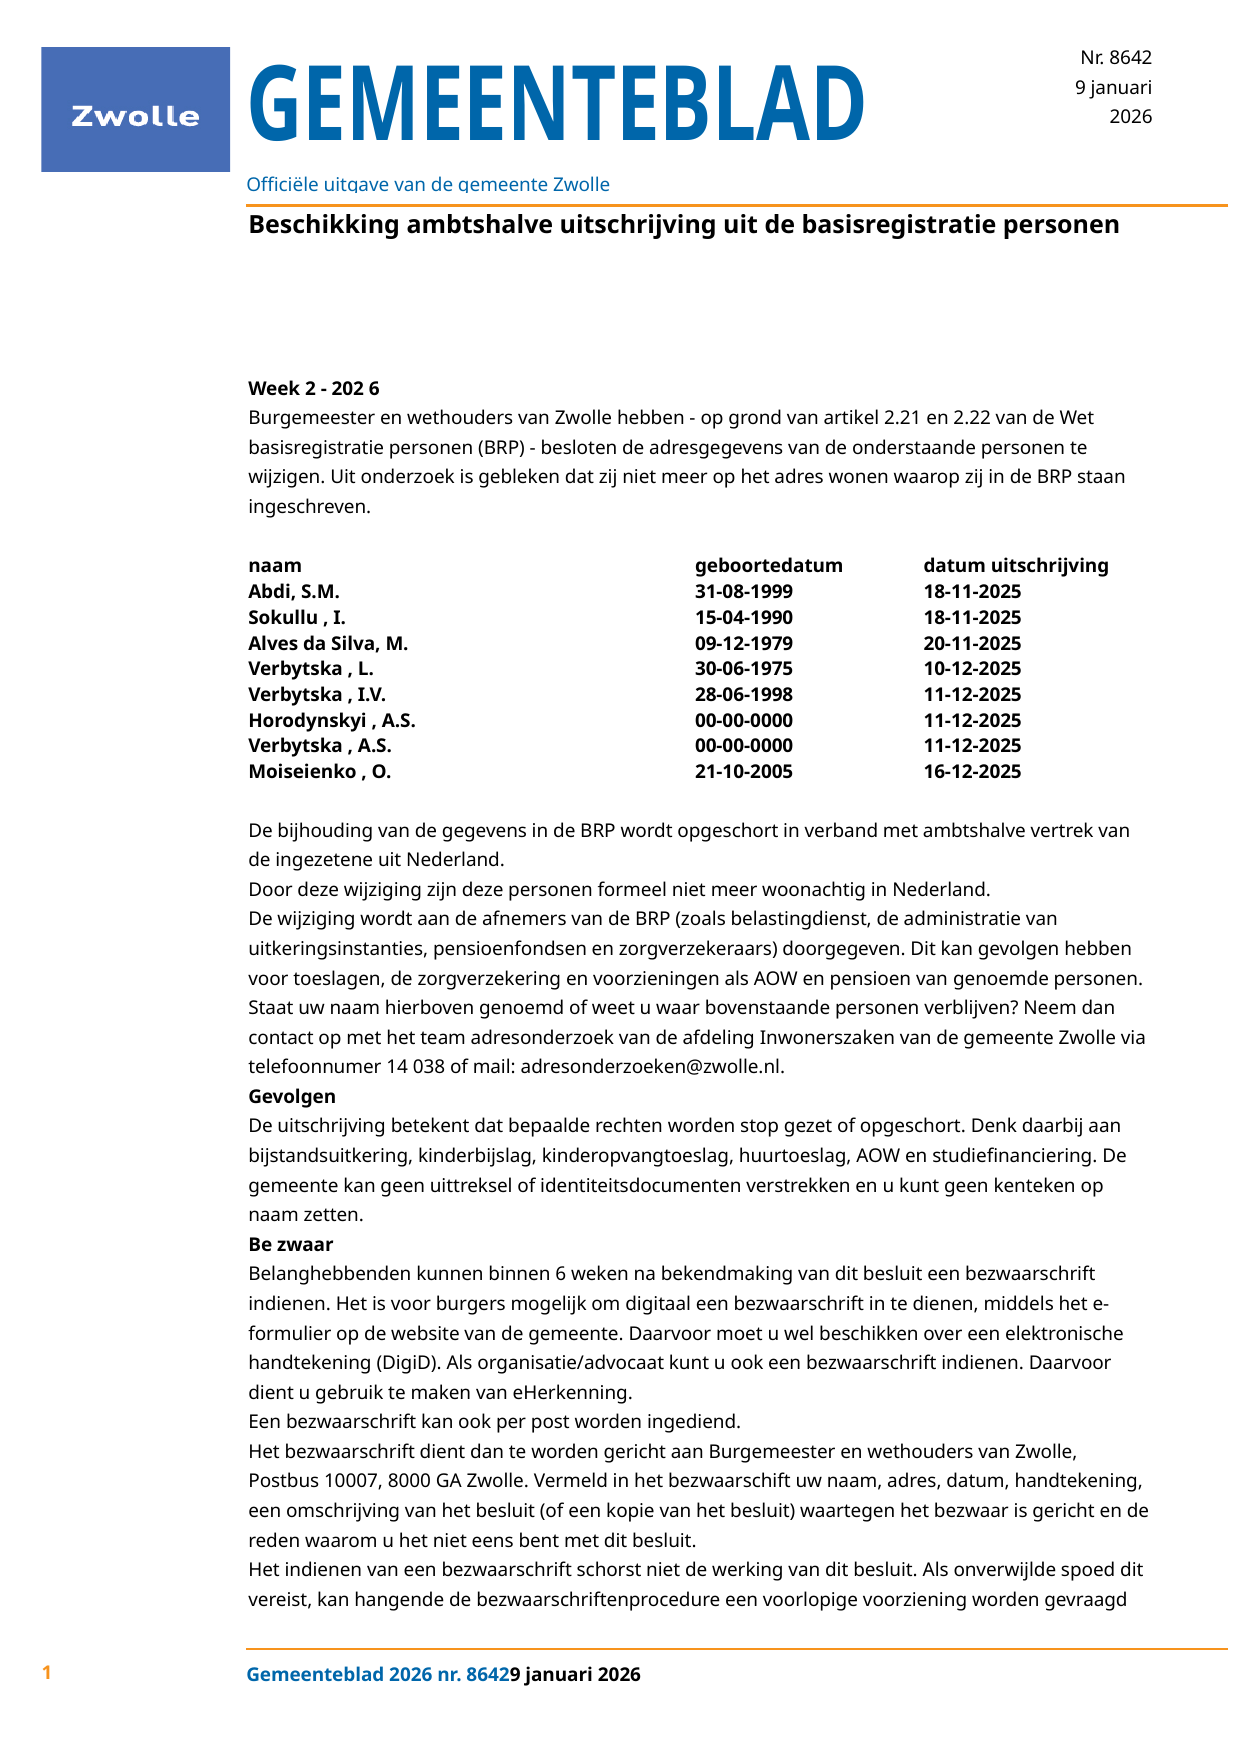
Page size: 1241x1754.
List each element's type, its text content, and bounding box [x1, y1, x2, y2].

text De wijziging wordt aan de afnemers van de BRP (zoals belastingdienst, de administratie van uitkeringsinstanties, pensioenfondsen en zorgverzekeraars) doorgegeven. Dit kan gevolgen hebben voor toeslagen, de zorgverzekering en voorzieningen als AOW en pensioen van genoemde personen. [248, 906, 1152, 991]
table_cell Verbytska , A.S. [248, 733, 695, 758]
table_cell Alves da Silva, M. [248, 630, 695, 655]
table_header datum uitschrijving [923, 553, 1152, 578]
table_cell 30-06-1975 [695, 655, 923, 681]
text Be zwaar [248, 1231, 1152, 1257]
text Belanghebbenden kunnen binnen 6 weken na bekendmaking van dit besluit een bezwaarschrift indienen. Het is voor burgers mogelijk om digitaal een bezwaarschrift in te dienen, middels het e-formulier op de website van de gemeente. Daarvoor moet u wel beschikken over een elektronische handtekening (DigiD). Als organisatie/advocaat kunt u ook een bezwaarschrift indienen. Daarvoor dient u gebruik te maken van eHerkenning. [248, 1261, 1152, 1405]
text Gevolgen [248, 1083, 1152, 1109]
text De bijhouding van de gegevens in de BRP wordt opgeschort in verband met ambtshalve vertrek van de ingezetene uit Nederland. [248, 817, 1152, 872]
table_cell 31-08-1999 [695, 578, 923, 604]
table_header geboortedatum [695, 553, 923, 578]
table_cell 11-12-2025 [923, 733, 1152, 758]
table_header naam [248, 553, 695, 578]
table_cell 16-12-2025 [923, 758, 1152, 784]
table_cell 10-12-2025 [923, 655, 1152, 681]
table_cell 20-11-2025 [923, 630, 1152, 655]
table_cell Horodynskyi , A.S. [248, 707, 695, 733]
table_cell 09-12-1979 [695, 630, 923, 655]
table_cell 11-12-2025 [923, 707, 1152, 733]
table_cell Verbytska , L. [248, 655, 695, 681]
text Week 2 - 202 6 [248, 375, 1152, 401]
table_cell 00-00-0000 [695, 733, 923, 758]
text Een bezwaarschrift kan ook per post worden ingediend. [248, 1408, 1152, 1434]
text Door deze wijziging zijn deze personen formeel niet meer woonachtig in Nederland. [248, 876, 1152, 902]
table_cell Abdi, S.M. [248, 578, 695, 604]
table_cell Sokullu , I. [248, 604, 695, 630]
table_cell 18-11-2025 [923, 604, 1152, 630]
table_cell 21-10-2005 [695, 758, 923, 784]
table_cell 00-00-0000 [695, 707, 923, 733]
picture [41, 47, 231, 172]
table_cell 18-11-2025 [923, 578, 1152, 604]
text Het indienen van een bezwaarschrift schorst niet de werking van dit besluit. Als onverwijlde spoed dit vereist, kan hangende de bezwaarschriftenprocedure een voorlopige voorziening worden gevraagd [248, 1556, 1152, 1612]
text Burgemeester en wethouders van Zwolle hebben - op grond van artikel 2.21 en 2.22 van de Wet basisregistratie personen (BRP) - besloten de adresgegevens van de onderstaande personen te wijzigen. Uit onderzoek is gebleken dat zij niet meer op het adres wonen waarop zij in de BRP staan ingeschreven. [248, 404, 1152, 519]
text Het bezwaarschrift dient dan te worden gericht aan Burgemeester en wethouders van Zwolle, Postbus 10007, 8000 GA Zwolle. Vermeld in het bezwaarschift uw naam, adres, datum, handtekening, een omschrijving van het besluit (of een kopie van het besluit) waartegen het bezwaar is gericht en de reden waarom u het niet eens bent met dit besluit. [248, 1438, 1152, 1553]
table_cell 28-06-1998 [695, 681, 923, 707]
table_cell 11-12-2025 [923, 681, 1152, 707]
table_cell Verbytska , I.V. [248, 681, 695, 707]
table_cell 15-04-1990 [695, 604, 923, 630]
text Staat uw naam hierboven genoemd of weet u waar bovenstaande personen verblijven? Neem dan contact op met het team adresonderzoek van de afdeling Inwonerszaken van de gemeente Zwolle via telefoonnumer 14 038 of mail: adresonderzoeken@zwolle.nl. [248, 994, 1152, 1079]
text Beschikking ambtshalve uitschrijving uit de basisregistratie personen [248, 207, 1152, 241]
table_cell Moiseienko , O. [248, 758, 695, 784]
text De uitschrijving betekent dat bepaalde rechten worden stop gezet of opgeschort. Denk daarbij aan bijstandsuitkering, kinderbijslag, kinderopvangtoeslag, huurtoeslag, AOW en studiefinanciering. De gemeente kan geen uittreksel of identiteitsdocumenten verstrekken en u kunt geen kenteken op naam zetten. [248, 1113, 1152, 1227]
